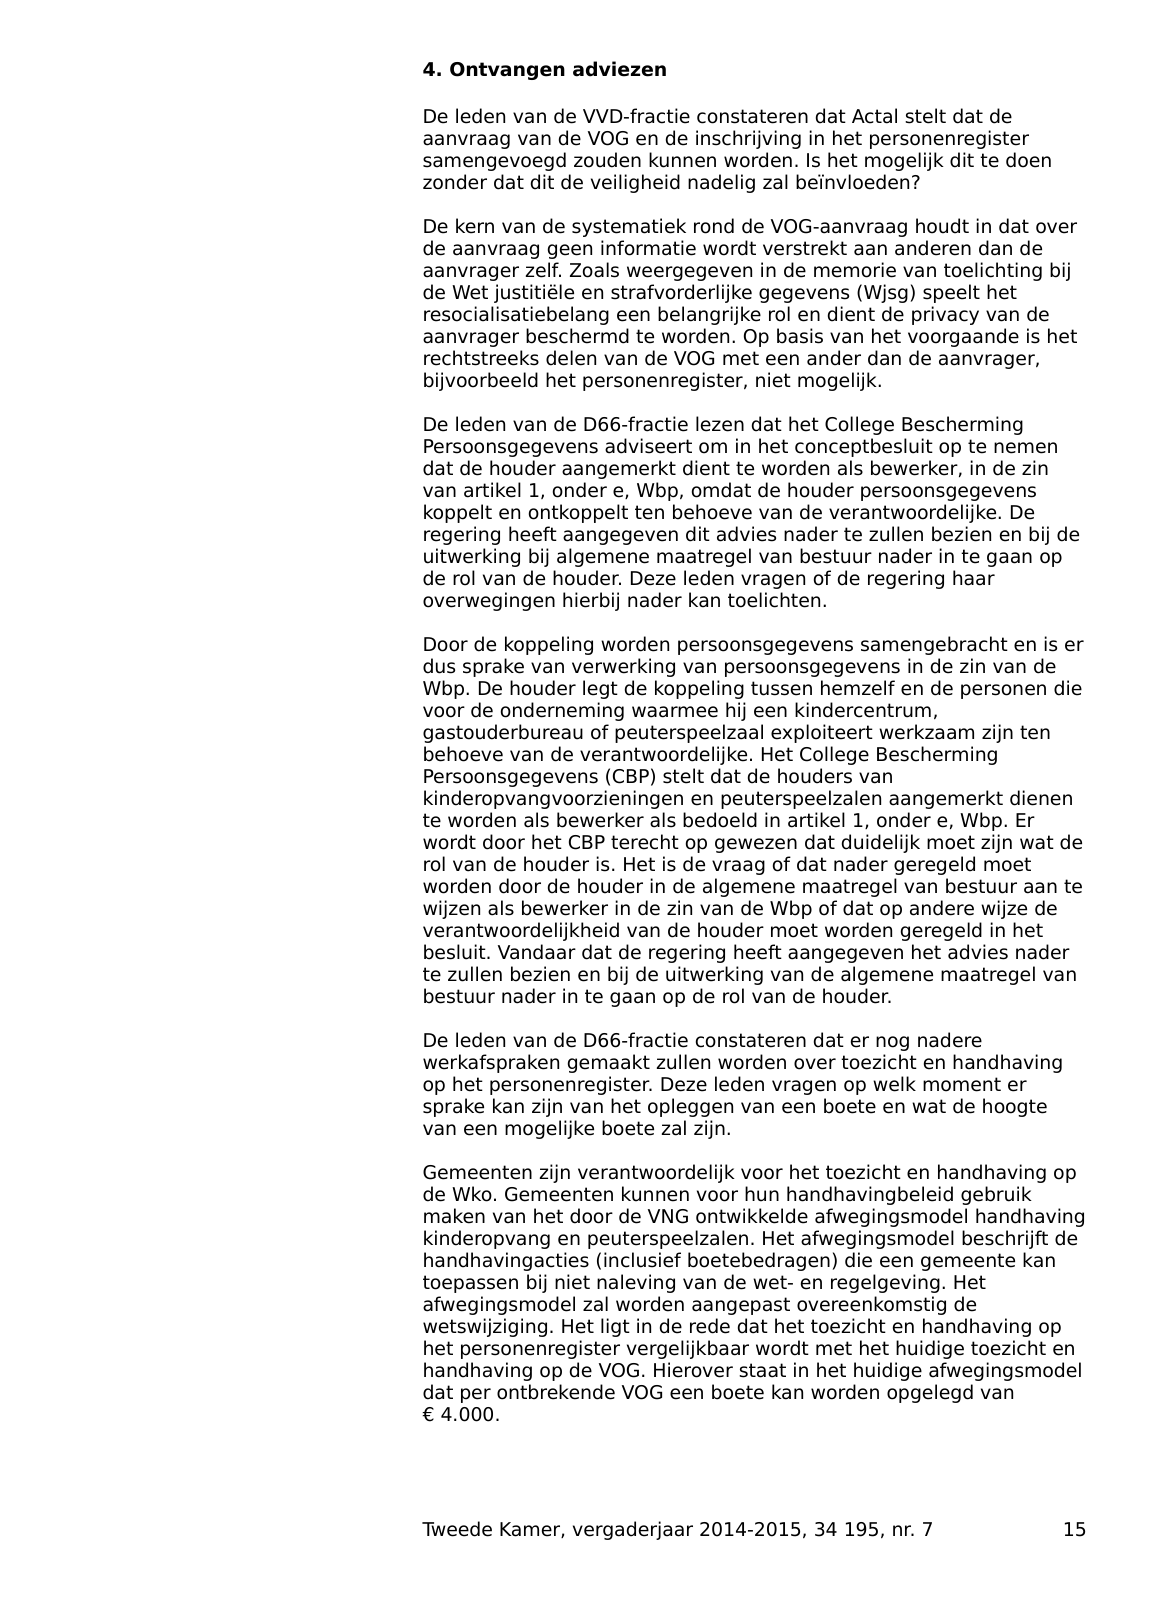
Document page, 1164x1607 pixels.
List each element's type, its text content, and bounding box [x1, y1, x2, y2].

text De leden van de VVD-fractie constateren dat Actal stelt dat de aanvraag van de VOG en de inschrijving in het personenregister samengevoegd zouden kunnen worden. Is het mogelijk dit te doen zonder dat dit de veiligheid nadelig zal beïnvloeden? [422, 106, 1087, 194]
text De leden van de D66-fractie constateren dat er nog nadere werkafspraken gemaakt zullen worden over toezicht en handhaving op het personenregister. Deze leden vragen op welk moment er sprake kan zijn van het opleggen van een boete en wat de hoogte van een mogelijke boete zal zijn. [422, 1030, 1087, 1140]
text Gemeenten zijn verantwoordelijk voor het toezicht en handhaving op de Wko. Gemeenten kunnen voor hun handhavingbeleid gebruik maken van het door de VNG ontwikkelde afwegingsmodel handhaving kinderopvang en peuterspeelzalen. Het afwegingsmodel beschrijft de handhavingacties (inclusief boetebedragen) die een gemeente kan toepassen bij niet naleving van de wet- en regelgeving. Het afwegingsmodel zal worden aangepast overeenkomstig de wetswijziging. Het ligt in de rede dat het toezicht en handhaving op het personenregister vergelijkbaar wordt met het huidige toezicht en handhaving op de VOG. Hierover staat in het huidige afwegingsmodel dat per ontbrekende VOG een boete kan worden opgelegd van € 4.000. [422, 1162, 1087, 1426]
text De leden van de D66-fractie lezen dat het College Bescherming Persoonsgegevens adviseert om in het conceptbesluit op te nemen dat de houder aangemerkt dient te worden als bewerker, in de zin van artikel 1, onder e, Wbp, omdat de houder persoonsgegevens koppelt en ontkoppelt ten behoeve van de verantwoordelijke. De regering heeft aangegeven dit advies nader te zullen bezien en bij de uitwerking bij algemene maatregel van bestuur nader in te gaan op de rol van de houder. Deze leden vragen of de regering haar overwegingen hierbij nader kan toelichten. [422, 414, 1087, 612]
text De kern van de systematiek rond de VOG-aanvraag houdt in dat over de aanvraag geen informatie wordt verstrekt aan anderen dan de aanvrager zelf. Zoals weergegeven in de memorie van toelichting bij de Wet justitiële en strafvorderlijke gegevens (Wjsg) speelt het resocialisatiebelang een belangrijke rol en dient de privacy van de aanvrager beschermd te worden. Op basis van het voorgaande is het rechtstreeks delen van de VOG met een ander dan de aanvrager, bijvoorbeeld het personenregister, niet mogelijk. [422, 216, 1087, 392]
subtitle 4. Ontvangen adviezen [422, 59, 1087, 81]
text Door de koppeling worden persoonsgegevens samengebracht en is er dus sprake van verwerking van persoonsgegevens in de zin van de Wbp. De houder legt de koppeling tussen hemzelf en de personen die voor de onderneming waarmee hij een kindercentrum, gastouderbureau of peuterspeelzaal exploiteert werkzaam zijn ten behoeve van de verantwoordelijke. Het College Bescherming Persoonsgegevens (CBP) stelt dat de houders van kinderopvangvoorzieningen en peuterspeelzalen aangemerkt dienen te worden als bewerker als bedoeld in artikel 1, onder e, Wbp. Er wordt door het CBP terecht op gewezen dat duidelijk moet zijn wat de rol van de houder is. Het is de vraag of dat nader geregeld moet worden door de houder in de algemene maatregel van bestuur aan te wijzen als bewerker in de zin van de Wbp of dat op andere wijze de verantwoordelijkheid van de houder moet worden geregeld in het besluit. Vandaar dat de regering heeft aangegeven het advies nader te zullen bezien en bij de uitwerking van de algemene maatregel van bestuur nader in te gaan op de rol van de houder. [422, 634, 1087, 1008]
